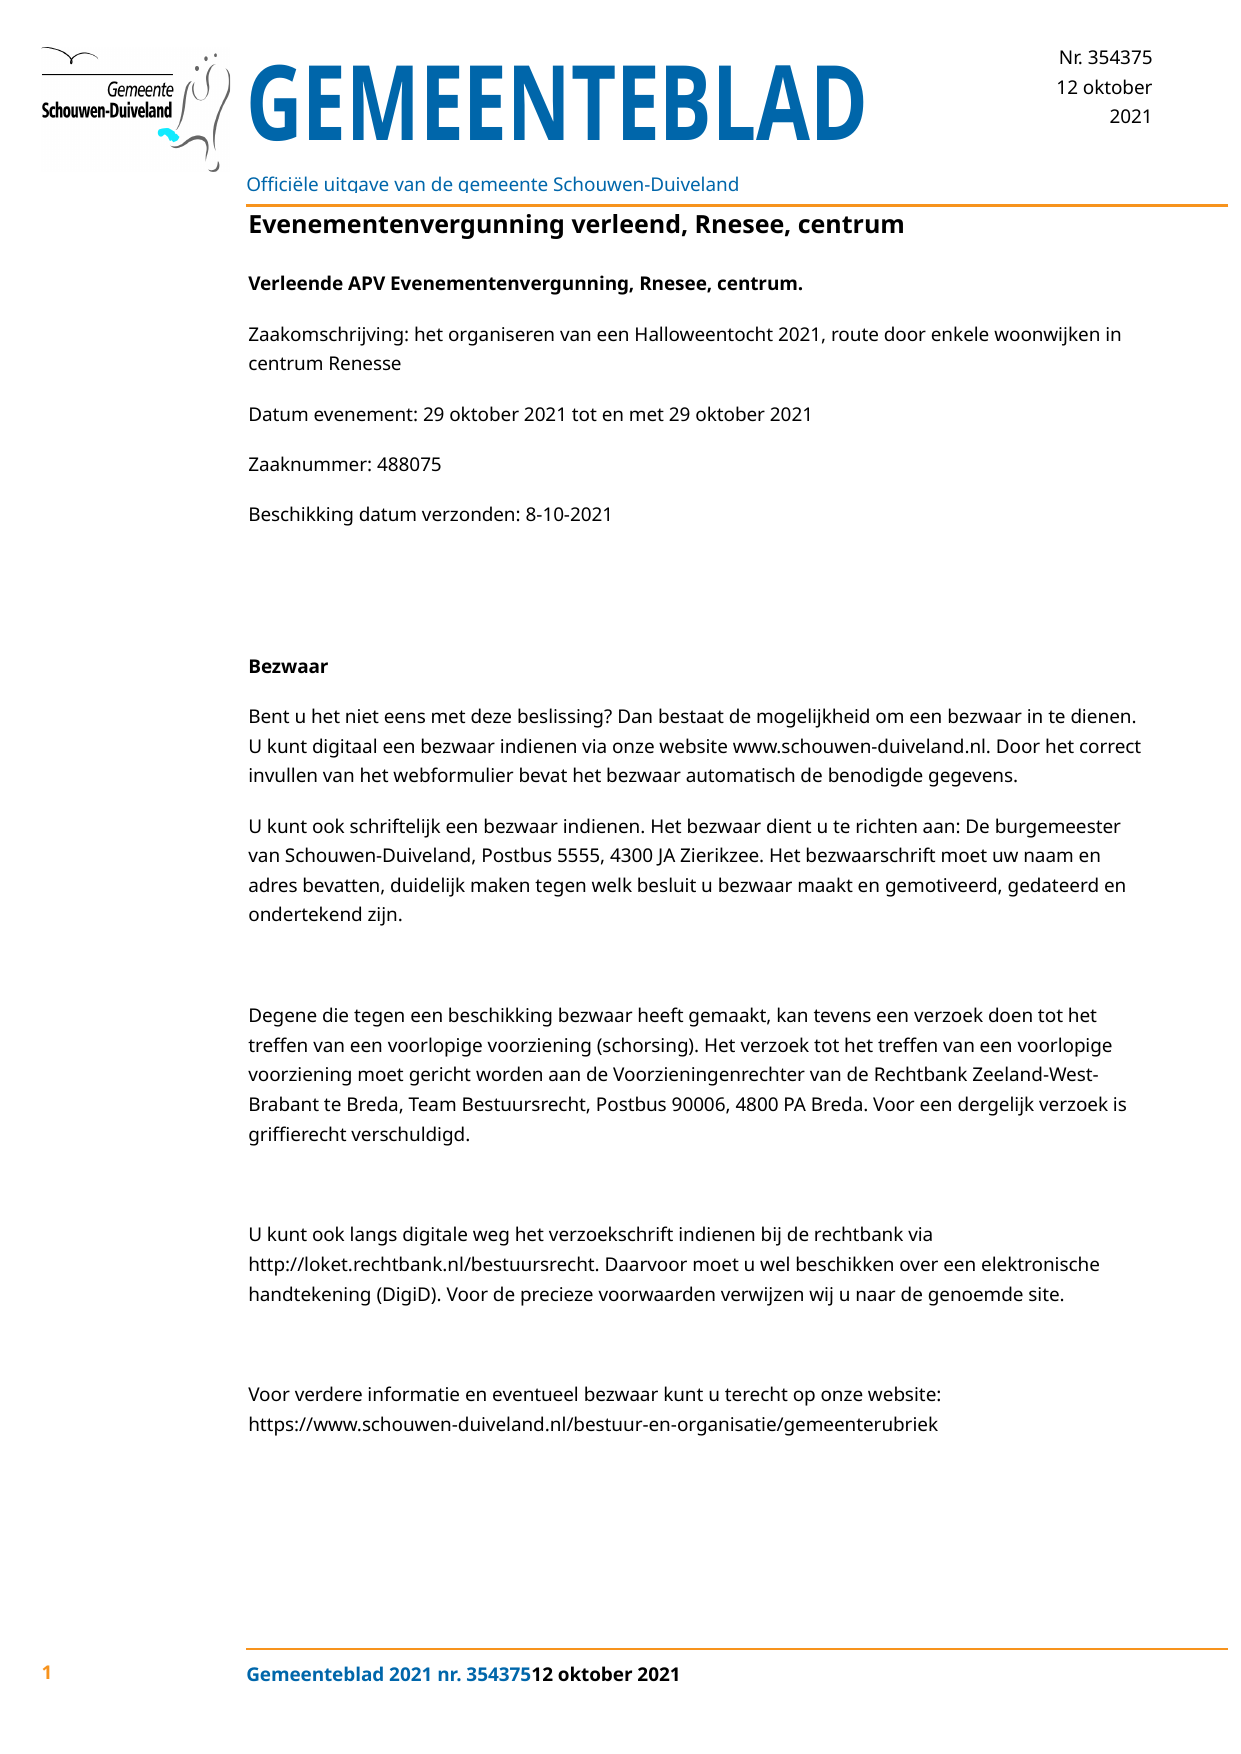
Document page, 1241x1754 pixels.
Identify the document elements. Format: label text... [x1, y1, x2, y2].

text U kunt ook schriftelijk een bezwaar indienen. Het bezwaar dient u te richten aan: De burgemeester van Schouwen-Duiveland, Postbus 5555, 4300 JA Zierikzee. Het bezwaarschrift moet uw naam en adres bevatten, duidelijk maken tegen welk besluit u bezwaar maakt en gemotiveerd, gedateerd en ondertekend zijn. [248, 813, 1152, 927]
text Voor verdere informatie en eventueel bezwaar kunt u terecht op onze website: https://www.schouwen-duiveland.nl/bestuur-en-organisatie/gemeenterubriek [248, 1382, 1152, 1437]
text Bezwaar [248, 653, 1152, 678]
text Datum evenement: 29 oktober 2021 tot en met 29 oktober 2021 [248, 401, 1152, 426]
text U kunt ook langs digitale weg het verzoekschrift indienen bij de rechtbank via http://loket.rechtbank.nl/bestuursrecht. Daarvoor moet u wel beschikken over een elektronische handtekening (DigiD). Voor de precieze voorwaarden verwijzen wij u naar de genoemde site. [248, 1222, 1152, 1306]
text Zaaknummer: 488075 [248, 451, 1152, 477]
text Evenementenvergunning verleend, Rnesee, centrum [248, 207, 1152, 241]
picture [41, 47, 231, 172]
text Degene die tegen een beschikking bezwaar heeft gemaakt, kan tevens een verzoek doen tot het treffen van een voorlopige voorziening (schorsing). Het verzoek tot het treffen van een voorlopige voorziening moet gericht worden aan de Voorzieningenrechter van de Rechtbank Zeeland-West-Brabant te Breda, Team Bestuursrecht, Postbus 90006, 4800 PA Breda. Voor een dergelijk verzoek is griffierecht verschuldigd. [248, 1002, 1152, 1146]
text Bent u het niet eens met deze beslissing? Dan bestaat de mogelijkheid om een bezwaar in te dienen. U kunt digitaal een bezwaar indienen via onze website www.schouwen-duiveland.nl. Door het correct invullen van het webformulier bevat het bezwaar automatisch de benodigde gegevens. [248, 703, 1152, 788]
text Beschikking datum verzonden: 8-10-2021 [248, 502, 1152, 527]
text Verleende APV Evenementenvergunning, Rnesee, centrum. [248, 270, 1152, 296]
text Zaakomschrijving: het organiseren van een Halloweentocht 2021, route door enkele woonwijken in centrum Renesse [248, 321, 1152, 376]
